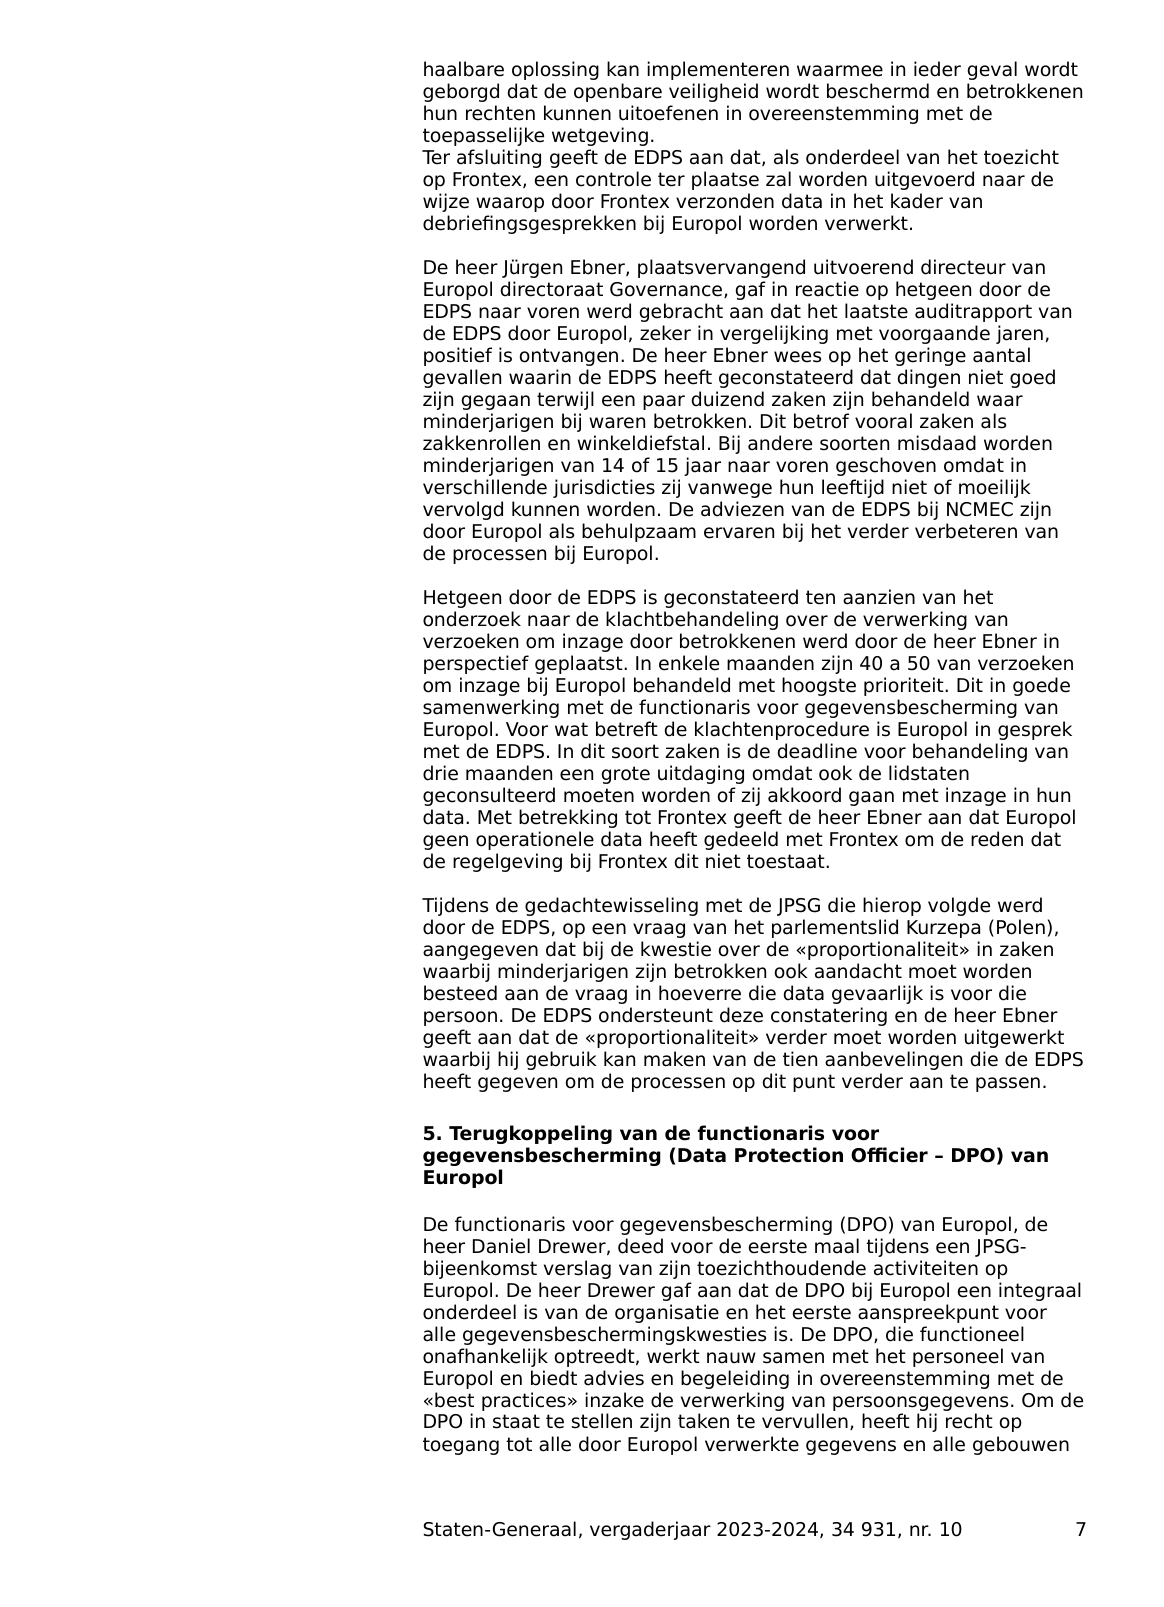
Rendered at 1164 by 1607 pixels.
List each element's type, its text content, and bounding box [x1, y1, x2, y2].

text De functionaris voor gegevensbescherming (DPO) van Europol, de heer Daniel Drewer, deed voor de eerste maal tijdens een JPSG-bijeenkomst verslag van zijn toezichthoudende activiteiten op Europol. De heer Drewer gaf aan dat de DPO bij Europol een integraal onderdeel is van de organisatie en het eerste aanspreekpunt voor alle gegevensbeschermingskwesties is. De DPO, die functioneel onafhankelijk optreedt, werkt nauw samen met het personeel van Europol en biedt advies en begeleiding in overeenstemming met de «best practices» inzake de verwerking van persoonsgegevens. Om de DPO in staat te stellen zijn taken te vervullen, heeft hij recht op toegang tot alle door Europol verwerkte gegevens en alle gebouwen [422, 1214, 1087, 1455]
text Ter afsluiting geeft de EDPS aan dat, als onderdeel van het toezicht op Frontex, een controle ter plaatse zal worden uitgevoerd naar de wijze waarop door Frontex verzonden data in het kader van debriefingsgesprekken bij Europol worden verwerkt. [422, 147, 1087, 235]
text haalbare oplossing kan implementeren waarmee in ieder geval wordt geborgd dat de openbare veiligheid wordt beschermd en betrokkenen hun rechten kunnen uitoefenen in overeenstemming met de toepasselijke wetgeving. [422, 59, 1087, 147]
text Hetgeen door de EDPS is geconstateerd ten aanzien van het onderzoek naar de klachtbehandeling over de verwerking van verzoeken om inzage door betrokkenen werd door de heer Ebner in perspectief geplaatst. In enkele maanden zijn 40 a 50 van verzoeken om inzage bij Europol behandeld met hoogste prioriteit. Dit in goede samenwerking met de functionaris voor gegevensbescherming van Europol. Voor wat betreft de klachtenprocedure is Europol in gesprek met de EDPS. In dit soort zaken is de deadline voor behandeling van drie maanden een grote uitdaging omdat ook de lidstaten geconsulteerd moeten worden of zij akkoord gaan met inzage in hun data. Met betrekking tot Frontex geeft de heer Ebner aan dat Europol geen operationele data heeft gedeeld met Frontex om de reden dat de regelgeving bij Frontex dit niet toestaat. [422, 587, 1087, 873]
text Tijdens de gedachtewisseling met de JPSG die hierop volgde werd door de EDPS, op een vraag van het parlementslid Kurzepa (Polen), aangegeven dat bij de kwestie over de «proportionaliteit» in zaken waarbij minderjarigen zijn betrokken ook aandacht moet worden besteed aan de vraag in hoeverre die data gevaarlijk is voor die persoon. De EDPS ondersteunt deze constatering en de heer Ebner geeft aan dat de «proportionaliteit» verder moet worden uitgewerkt waarbij hij gebruik kan maken van de tien aanbevelingen die de EDPS heeft gegeven om de processen op dit punt verder aan te passen. [422, 895, 1087, 1093]
text De heer Jürgen Ebner, plaatsvervangend uitvoerend directeur van Europol directoraat Governance, gaf in reactie op hetgeen door de EDPS naar voren werd gebracht aan dat het laatste auditrapport van de EDPS door Europol, zeker in vergelijking met voorgaande jaren, positief is ontvangen. De heer Ebner wees op het geringe aantal gevallen waarin de EDPS heeft geconstateerd dat dingen niet goed zijn gegaan terwijl een paar duizend zaken zijn behandeld waar minderjarigen bij waren betrokken. Dit betrof vooral zaken als zakkenrollen en winkeldiefstal. Bij andere soorten misdaad worden minderjarigen van 14 of 15 jaar naar voren geschoven omdat in verschillende jurisdicties zij vanwege hun leeftijd niet of moeilijk vervolgd kunnen worden. De adviezen van de EDPS bij NCMEC zijn door Europol als behulpzaam ervaren bij het verder verbeteren van de processen bij Europol. [422, 257, 1087, 565]
subtitle 5. Terugkoppeling van de functionaris voor gegevensbescherming (Data Protection Officier – DPO) van Europol [422, 1123, 1087, 1189]
